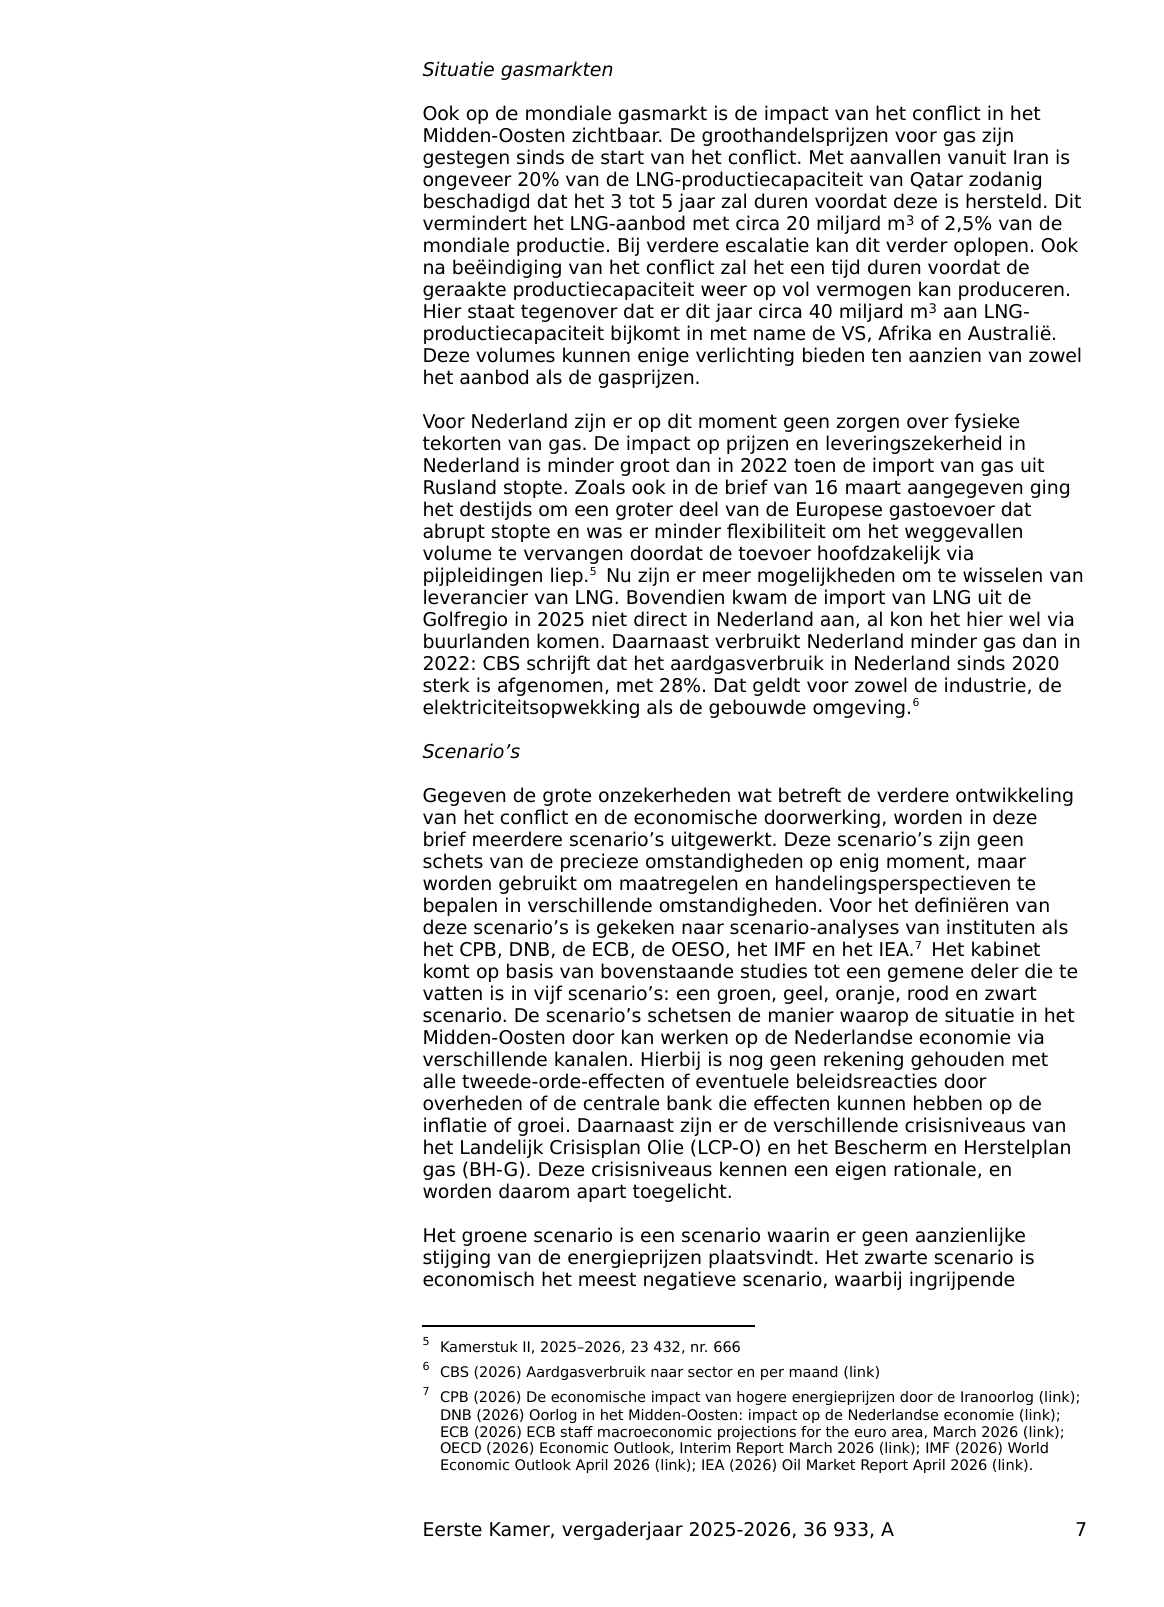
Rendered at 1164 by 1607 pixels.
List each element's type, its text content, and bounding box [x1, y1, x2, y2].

text CBS (2026) Aardgasverbruik naar sector en per maand (link) [422, 1360, 1087, 1382]
text Voor Nederland zijn er op dit moment geen zorgen over fysieke tekorten van gas. De impact op prijzen en leveringszekerheid in Nederland is minder groot dan in 2022 toen de import van gas uit Rusland stopte. Zoals ook in de brief van 16 maart aangegeven ging het destijds om een groter deel van de Europese gastoevoer dat abrupt stopte en was er minder flexibiliteit om het weggevallen volume te vervangen doordat de toevoer hoofdzakelijk via pijpleidingen liep. Nu zijn er meer mogelijkheden om te wisselen van leverancier van LNG. Bovendien kwam de import van LNG uit de Golfregio in 2025 niet direct in Nederland aan, al kon het hier wel via buurlanden komen. Daarnaast verbruikt Nederland minder gas dan in 2022: CBS schrijft dat het aardgasverbruik in Nederland sinds 2020 sterk is afgenomen, met 28%. Dat geldt voor zowel de industrie, de elektriciteitsopwekking als de gebouwde omgeving. [422, 411, 1087, 719]
text Gegeven de grote onzekerheden wat betreft de verdere ontwikkeling van het conflict en de economische doorwerking, worden in deze brief meerdere scenario’s uitgewerkt. Deze scenario’s zijn geen schets van de precieze omstandigheden op enig moment, maar worden gebruikt om maatregelen en handelingsperspectieven te bepalen in verschillende omstandigheden. Voor het definiëren van deze scenario’s is gekeken naar scenario-analyses van instituten als het CPB, DNB, de ECB, de OESO, het IMF en het IEA. Het kabinet komt op basis van bovenstaande studies tot een gemene deler die te vatten is in vijf scenario’s: een groen, geel, oranje, rood en zwart scenario. De scenario’s schetsen de manier waarop de situatie in het Midden-Oosten door kan werken op de Nederlandse economie via verschillende kanalen. Hierbij is nog geen rekening gehouden met alle tweede-orde-effecten of eventuele beleidsreacties door overheden of de centrale bank die effecten kunnen hebben op de inflatie of groei. Daarnaast zijn er de verschillende crisisniveaus van het Landelijk Crisisplan Olie (LCP-O) en het Bescherm en Herstelplan gas (BH-G). Deze crisisniveaus kennen een eigen rationale, en worden daarom apart toegelicht. [422, 785, 1087, 1203]
text Ook op de mondiale gasmarkt is de impact van het conflict in het Midden-Oosten zichtbaar. De groothandelsprijzen voor gas zijn gestegen sinds de start van het conflict. Met aanvallen vanuit Iran is ongeveer 20% van de LNG-productiecapaciteit van Qatar zodanig beschadigd dat het 3 tot 5 jaar zal duren voordat deze is hersteld. Dit vermindert het LNG-aanbod met circa 20 miljard m3 of 2,5% van de mondiale productie. Bij verdere escalatie kan dit verder oplopen. Ook na beëindiging van het conflict zal het een tijd duren voordat de geraakte productiecapaciteit weer op vol vermogen kan produceren. Hier staat tegenover dat er dit jaar circa 40 miljard m3 aan LNG-productiecapaciteit bijkomt in met name de VS, Afrika en Australië. Deze volumes kunnen enige verlichting bieden ten aanzien van zowel het aanbod als de gasprijzen. [422, 103, 1087, 389]
text Kamerstuk II, 2025–2026, 23 432, nr. 666 [422, 1335, 1087, 1357]
text Het groene scenario is een scenario waarin er geen aanzienlijke stijging van de energieprijzen plaatsvindt. Het zwarte scenario is economisch het meest negatieve scenario, waarbij ingrijpende [422, 1225, 1087, 1291]
subtitle Situatie gasmarkten [422, 59, 1087, 81]
text CPB (2026) De economische impact van hogere energieprijzen door de Iranoorlog (link); DNB (2026) Oorlog in het Midden-Oosten: impact op de Nederlandse economie (link); ECB (2026) ECB staff macroeconomic projections for the euro area, March 2026 (link); OECD (2026) Economic Outlook, Interim Report March 2026 (link); IMF (2026) World Economic Outlook April 2026 (link); IEA (2026) Oil Market Report April 2026 (link). [422, 1385, 1087, 1474]
subtitle Scenario’s [422, 741, 1087, 763]
